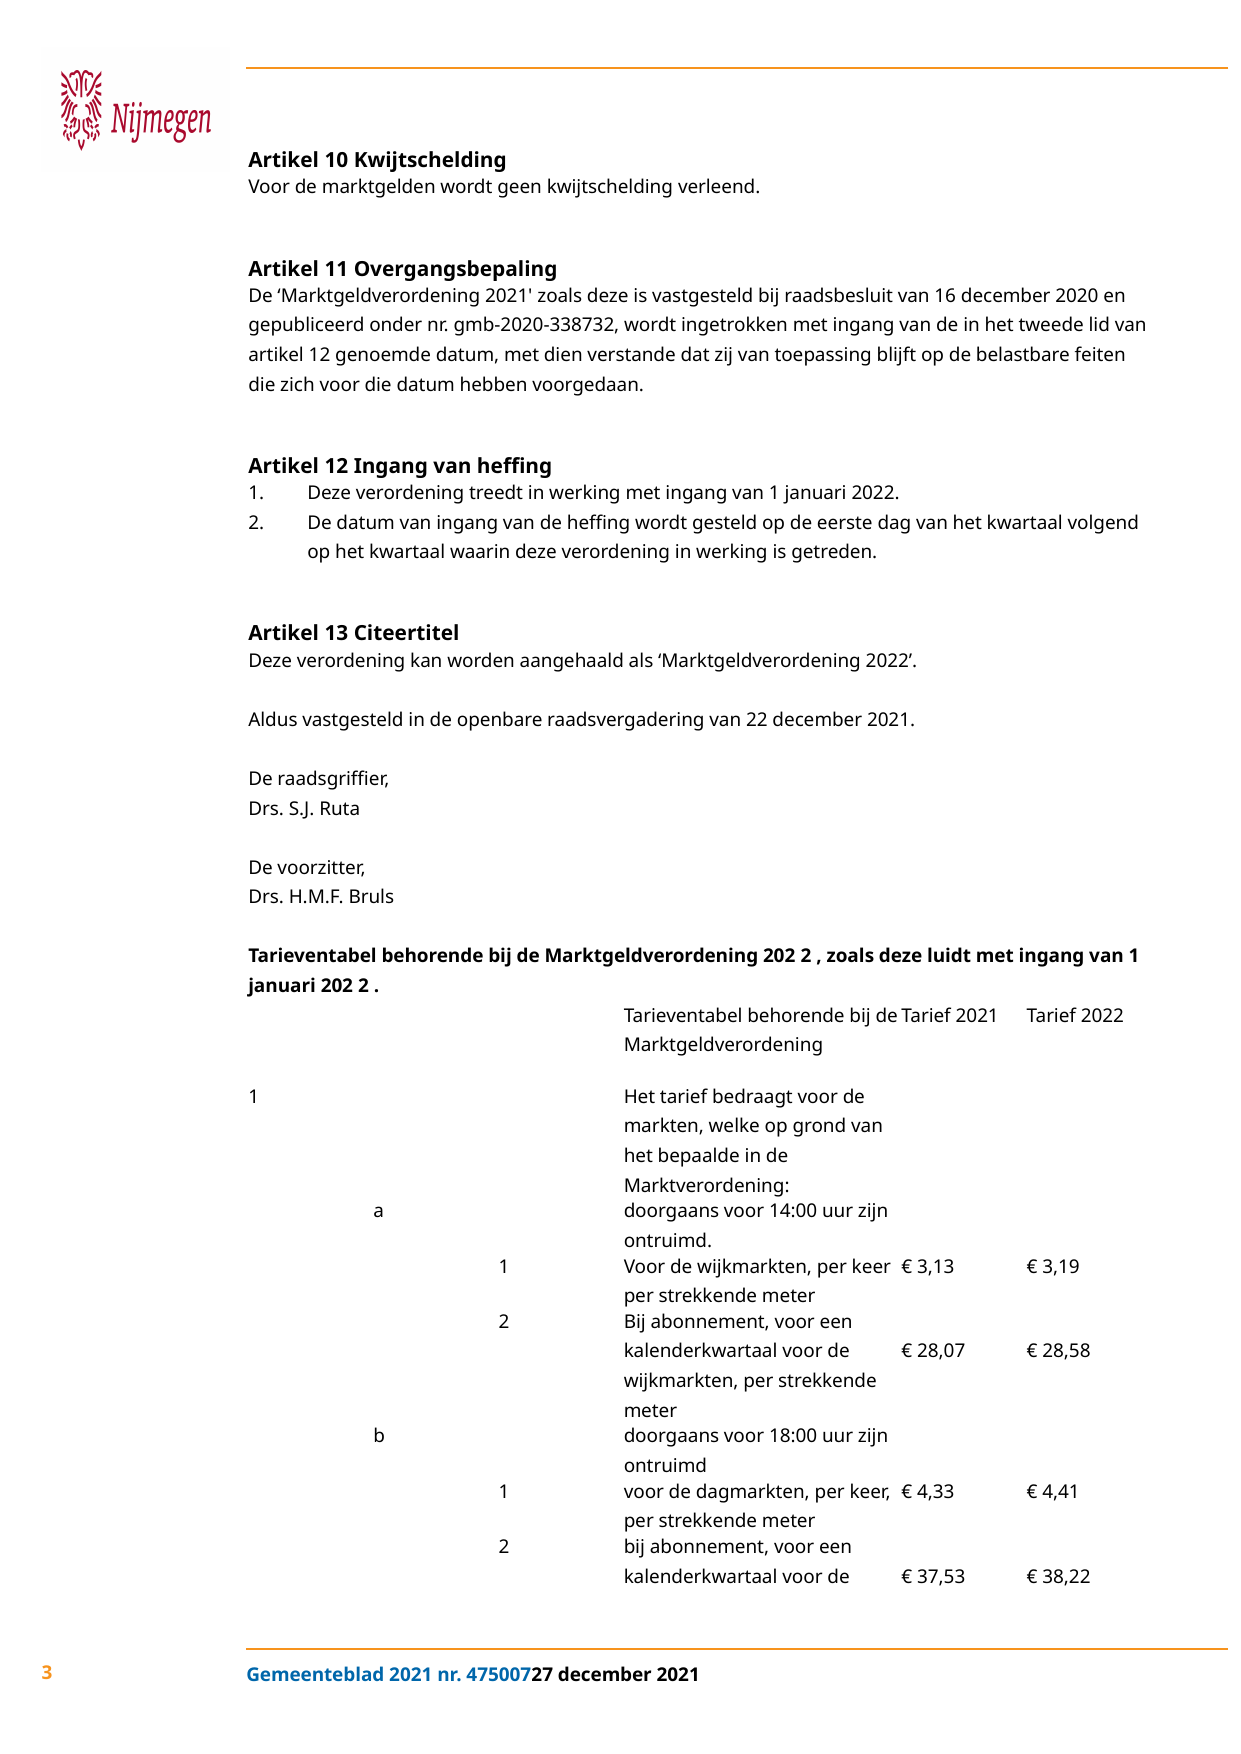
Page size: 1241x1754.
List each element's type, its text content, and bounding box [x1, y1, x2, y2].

text Drs. S.J. Ruta [248, 795, 1152, 821]
table_cell [248, 1198, 373, 1253]
table_cell [248, 1533, 373, 1588]
table_cell [624, 1057, 901, 1083]
table_header Tarief 2021 [901, 1002, 1026, 1057]
table_cell [248, 1423, 373, 1478]
text Deze verordening kan worden aangehaald als ‘Marktgeldverordening 2022’. [248, 647, 1152, 673]
text Artikel 12 Ingang van heffing [248, 451, 1152, 479]
table_cell [248, 1478, 373, 1533]
text Artikel 11 Overgangsbepaling [248, 254, 1152, 282]
table_cell [498, 1198, 623, 1253]
table_cell 2 [498, 1533, 623, 1588]
table_cell € 4,41 [1026, 1478, 1152, 1533]
table_cell € 28,58 [1026, 1308, 1152, 1423]
table_cell voor de dagmarkten, per keer, per strekkende meter [624, 1478, 901, 1533]
table_cell [248, 1253, 373, 1308]
text Aldus vastgesteld in de openbare raadsvergadering van 22 december 2021. [248, 706, 1152, 732]
table_cell Voor de wijkmarkten, per keer per strekkende meter [624, 1253, 901, 1308]
table_cell [901, 1198, 1026, 1253]
table_cell [498, 1083, 623, 1197]
table_cell [1026, 1083, 1152, 1197]
text Tarieventabel behorende bij de Marktgeldverordening 202 2 , zoals deze luidt met ingang van 1 januari 202 2 . [248, 943, 1152, 998]
table_cell 1 [498, 1478, 623, 1533]
table_cell € 37,53 [901, 1533, 1026, 1588]
table_cell [373, 1533, 498, 1588]
text De voorzitter, [248, 854, 1152, 880]
text Artikel 10 Kwijtschelding [248, 145, 1152, 174]
table_cell [498, 1057, 623, 1083]
table_cell 1 [498, 1253, 623, 1308]
table_cell € 3,19 [1026, 1253, 1152, 1308]
table_cell 1 [248, 1083, 373, 1197]
table_cell [373, 1478, 498, 1533]
text Voor de marktgelden wordt geen kwijtschelding verleend. [248, 174, 1152, 199]
table_cell [373, 1083, 498, 1197]
table_cell 2 [498, 1308, 623, 1423]
table_header Tarief 2022 [1026, 1002, 1152, 1057]
table_cell b [373, 1423, 498, 1478]
picture [41, 47, 231, 172]
table_cell bij abonnement, voor een kalenderkwartaal voor de [624, 1533, 901, 1588]
table_cell € 3,13 [901, 1253, 1026, 1308]
table_cell [1026, 1057, 1152, 1083]
table_cell [498, 1423, 623, 1478]
table_cell Bij abonnement, voor een kalenderkwartaal voor de wijkmarkten, per strekkende meter [624, 1308, 901, 1423]
table_cell doorgaans voor 18:00 uur zijn ontruimd [624, 1423, 901, 1478]
table_cell doorgaans voor 14:00 uur zijn ontruimd. [624, 1198, 901, 1253]
table_cell € 38,22 [1026, 1533, 1152, 1588]
table_cell € 4,33 [901, 1478, 1026, 1533]
table_cell [373, 1057, 498, 1083]
table_header [498, 1002, 623, 1057]
text De raadsgriffier, [248, 765, 1152, 791]
table_header Tarieventabel behorende bij de Marktgeldverordening [624, 1002, 901, 1057]
table_cell € 28,07 [901, 1308, 1026, 1423]
list Deze verordening treedt in werking met ingang van 1 januari 2022. [248, 479, 1152, 505]
table_cell [248, 1308, 373, 1423]
table_cell Het tarief bedraagt voor de markten, welke op grond van het bepaalde in de Marktverordening: [624, 1083, 901, 1197]
table_cell [248, 1057, 373, 1083]
text Artikel 13 Citeertitel [248, 618, 1152, 647]
table_cell [901, 1423, 1026, 1478]
table_cell a [373, 1198, 498, 1253]
table_cell [373, 1308, 498, 1423]
table_cell [1026, 1198, 1152, 1253]
table_cell [901, 1057, 1026, 1083]
text De ‘Marktgeldverordening 2021' zoals deze is vastgesteld bij raadsbesluit van 16 december 2020 en gepubliceerd onder nr. gmb-2020-338732, wordt ingetrokken met ingang van de in het tweede lid van artikel 12 genoemde datum, met dien verstande dat zij van toepassing blijft op de belastbare feiten die zich voor die datum hebben voorgedaan. [248, 282, 1152, 397]
table_header [248, 1002, 373, 1057]
table_header [373, 1002, 498, 1057]
text Drs. H.M.F. Bruls [248, 883, 1152, 909]
table_cell [373, 1253, 498, 1308]
list De datum van ingang van de heffing wordt gesteld op de eerste dag van het kwartaal volgend op het kwartaal waarin deze verordening in werking is getreden. [248, 509, 1152, 564]
table_cell [901, 1083, 1026, 1197]
table_cell [1026, 1423, 1152, 1478]
